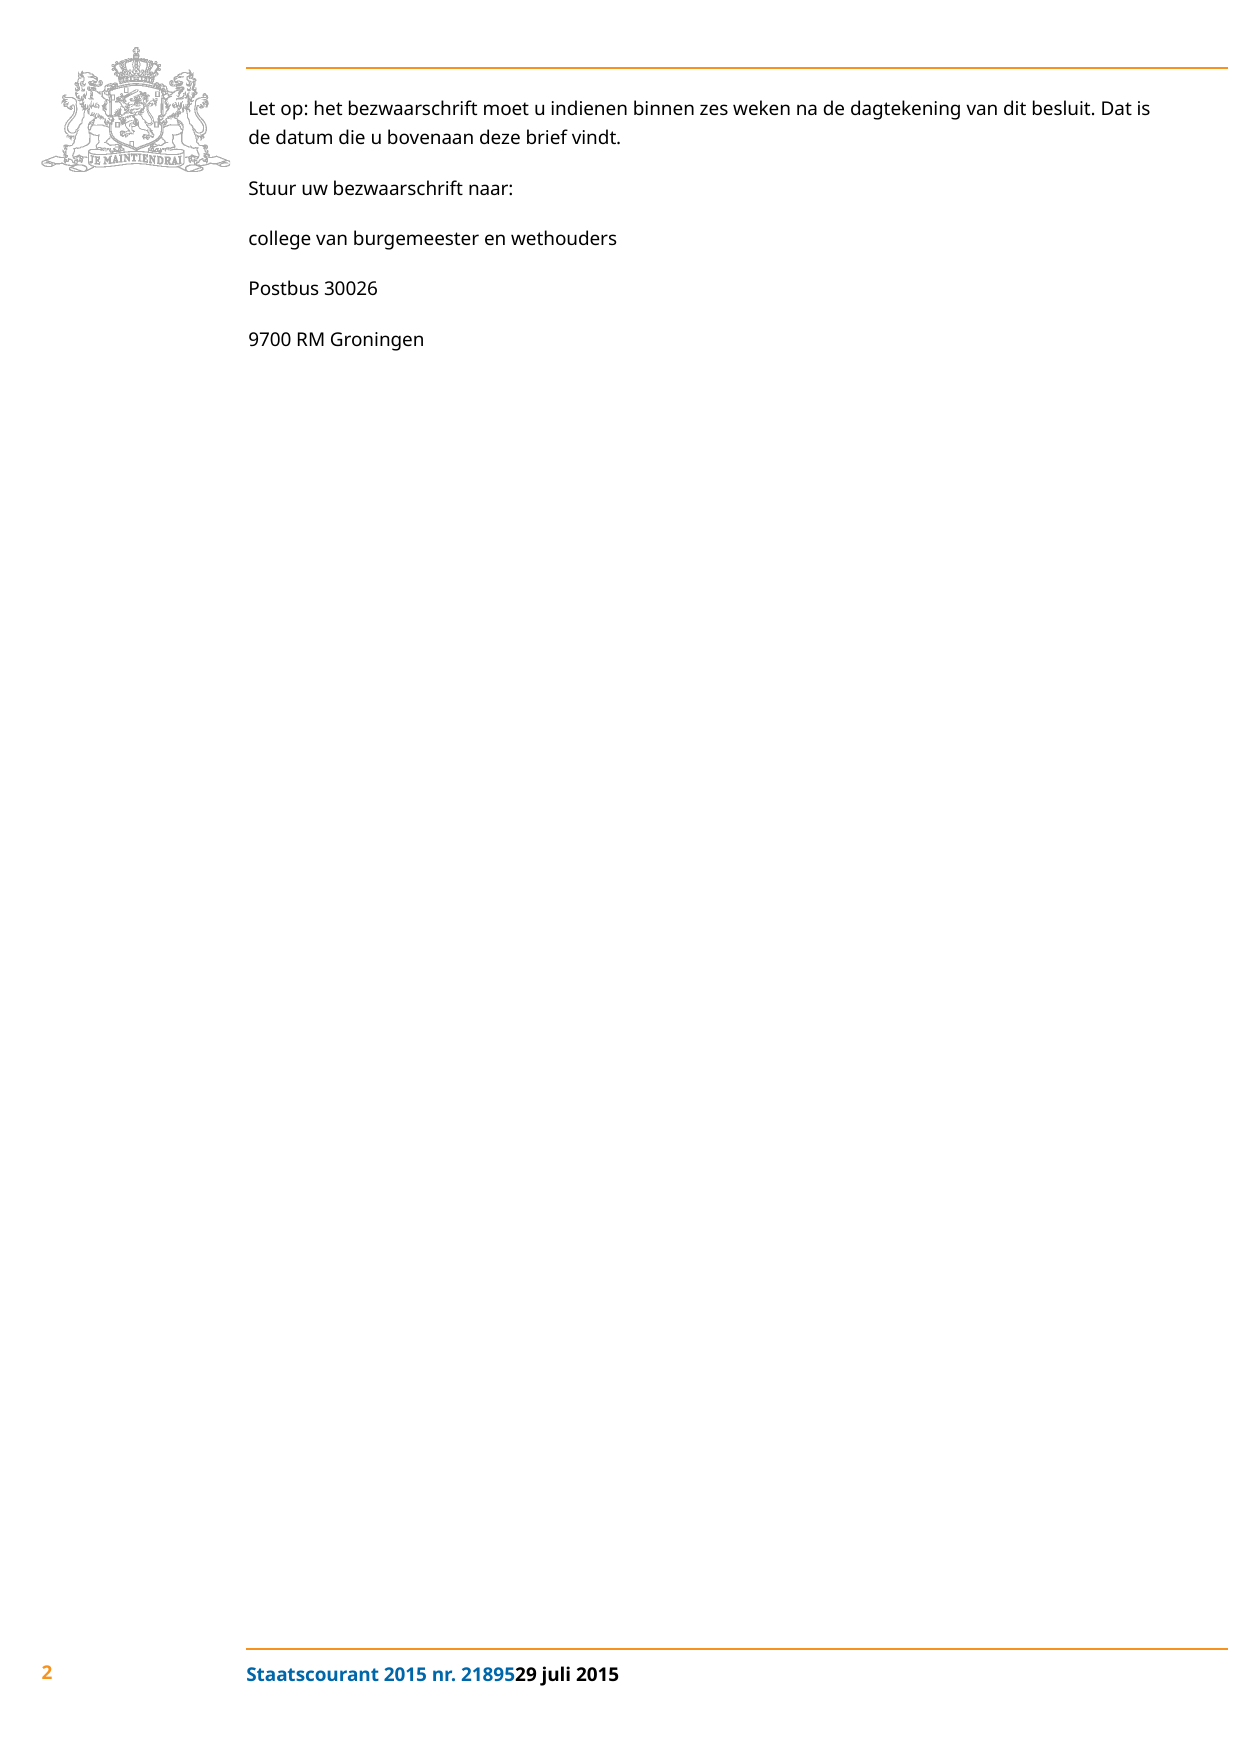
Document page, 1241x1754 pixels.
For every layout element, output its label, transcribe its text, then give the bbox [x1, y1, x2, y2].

text Let op: het bezwaarschrift moet u indienen binnen zes weken na de dagtekening van dit besluit. Dat is de datum die u bovenaan deze brief vindt. [248, 95, 1152, 150]
text Postbus 30026 [248, 276, 1152, 301]
picture [41, 47, 231, 172]
text college van burgemeester en wethouders [248, 225, 1152, 251]
text Stuur uw bezwaarschrift naar: [248, 175, 1152, 201]
text 9700 RM Groningen [248, 326, 1152, 352]
